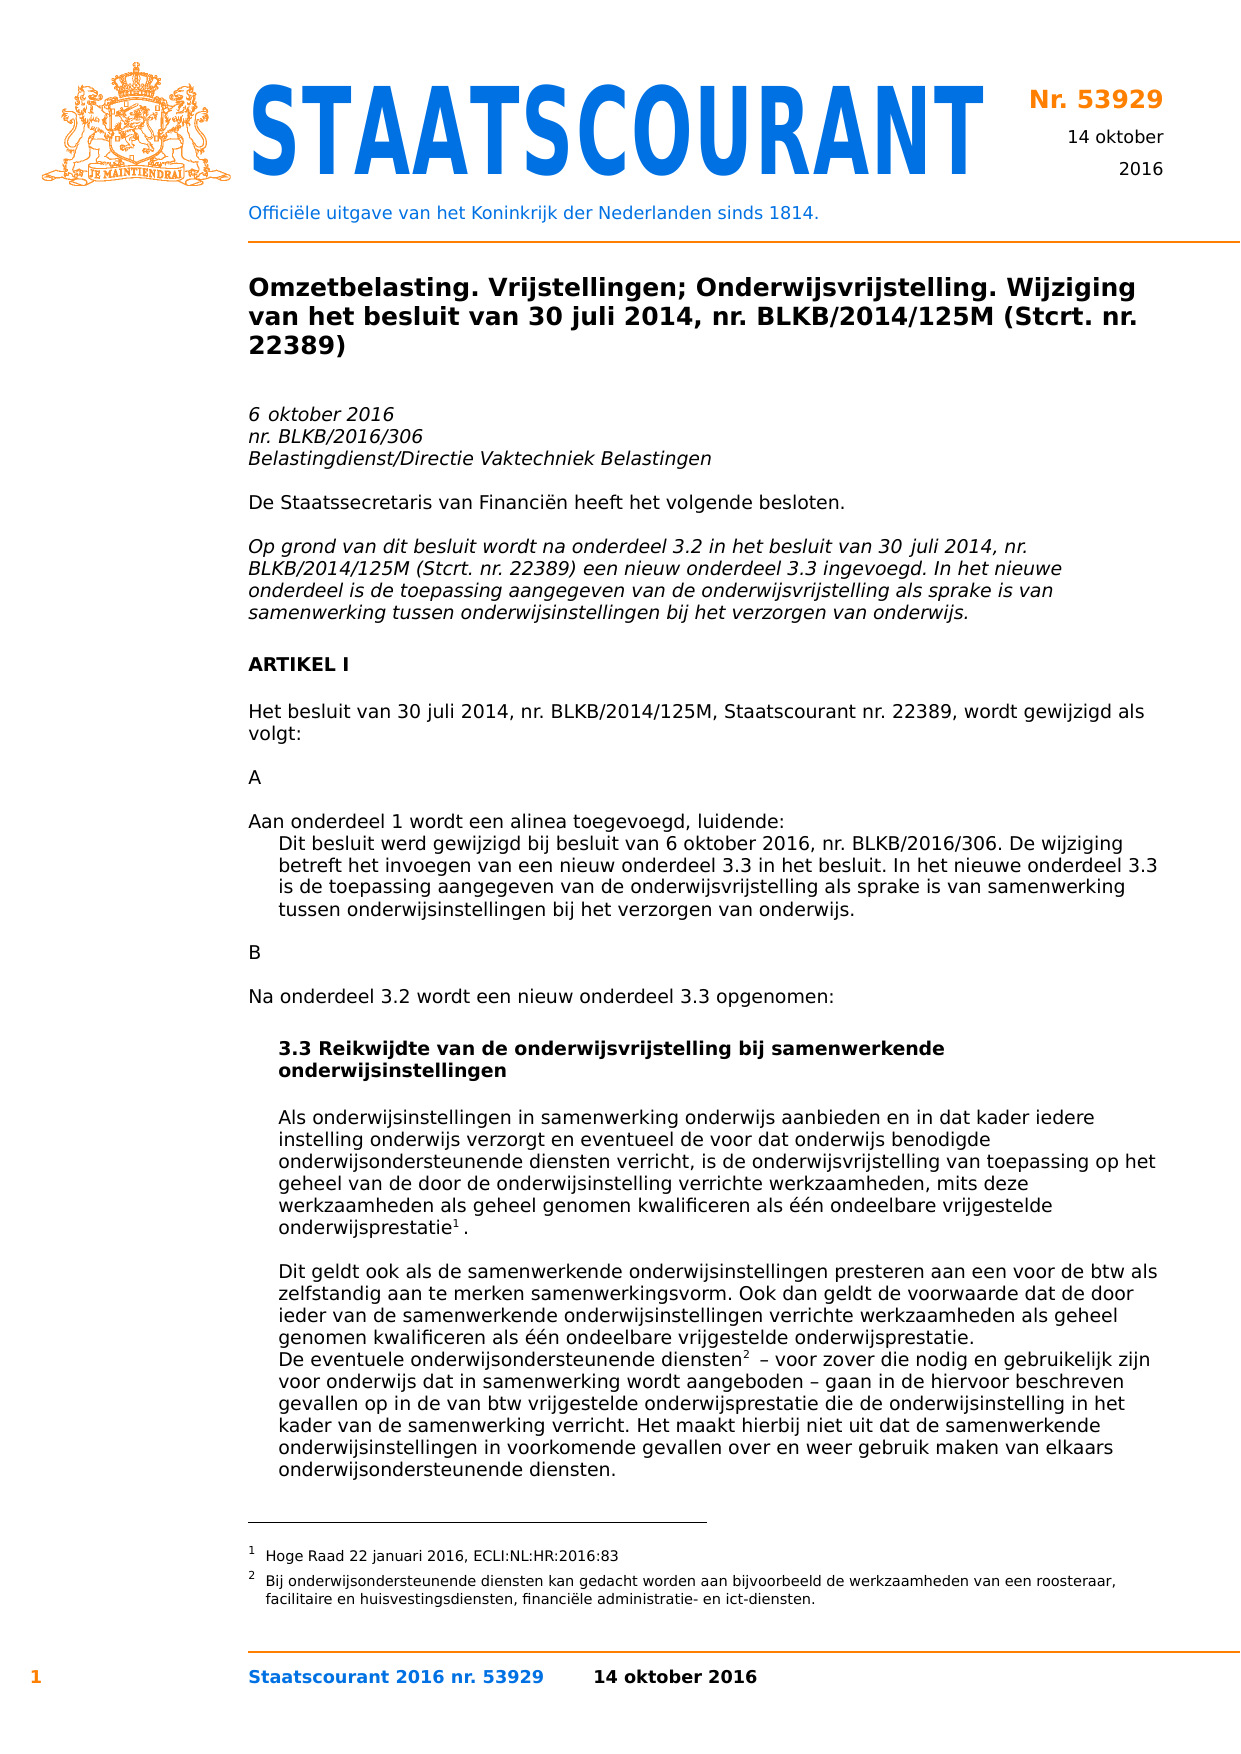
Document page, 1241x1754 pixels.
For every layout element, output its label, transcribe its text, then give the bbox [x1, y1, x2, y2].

subtitle Omzetbelasting. Vrijstellingen; Onderwijsvrijstelling. Wijziging van het besluit van 30 juli 2014, nr. BLKB/2014/125M (Stcrt. nr. 22389) [248, 273, 1163, 361]
table_header Nr. 53929 [998, 62, 1240, 121]
picture [41, 62, 231, 186]
subtitle 3.3 Reikwijdte van de onderwijsvrijstelling bij samenwerkende onderwijsinstellingen [278, 1038, 1163, 1082]
text Aan onderdeel 1 wordt een alinea toegevoegd, luidende: [248, 811, 1163, 832]
text A [248, 767, 1163, 789]
table_cell 2016 [998, 153, 1240, 203]
table_header [25, 62, 248, 241]
text B [248, 942, 1163, 964]
text Op grond van dit besluit wordt na onderdeel 3.2 in het besluit van 30 juli 2014, nr. BLKB/2014/125M (Stcrt. nr. 22389) een nieuw onderdeel 3.3 ingevoegd. In het nieuwe onderdeel is de toepassing aangegeven van de onderwijsvrijstelling als sprake is van samenwerking tussen onderwijsinstellingen bij het verzorgen van onderwijs. [248, 536, 1163, 624]
text Als onderwijsinstellingen in samenwerking onderwijs aanbieden en in dat kader iedere instelling onderwijs verzorgt en eventueel de voor dat onderwijs benodigde onderwijsondersteunende diensten verricht, is de onderwijsvrijstelling van toepassing op het geheel van de door de onderwijsinstelling verrichte werkzaamheden, mits deze werkzaamheden als geheel genomen kwalificeren als één ondeelbare vrijgestelde onderwijsprestatie. [278, 1107, 1163, 1239]
subtitle ARTIKEL I [248, 654, 1163, 676]
table_cell 14 oktober [998, 121, 1240, 153]
text nr. BLKB/2016/306 [248, 426, 1163, 448]
text Hoge Raad 22 januari 2016, ECLI:NL:HR:2016:83 [248, 1544, 1163, 1566]
text De eventuele onderwijsondersteunende diensten – voor zover die nodig en gebruikelijk zijn voor onderwijs dat in samenwerking wordt aangeboden – gaan in de hiervoor beschreven gevallen op in de van btw vrijgestelde onderwijsprestatie die de onderwijsinstelling in het kader van de samenwerking verricht. Het maakt hierbij niet uit dat de samenwerkende onderwijsinstellingen in voorkomende gevallen over en weer gebruik maken van elkaars onderwijsondersteunende diensten. [278, 1349, 1163, 1481]
text Na onderdeel 3.2 wordt een nieuw onderdeel 3.3 opgenomen: [248, 986, 1163, 1008]
text 6 oktober 2016 [248, 404, 1163, 426]
text Bij onderwijsondersteunende diensten kan gedacht worden aan bijvoorbeeld de werkzaamheden van een roosteraar, facilitaire en huisvestingsdiensten, financiële administratie- en ict-diensten. [248, 1569, 1163, 1608]
text Belastingdienst/Directie Vaktechniek Belastingen [248, 448, 1163, 470]
text Dit besluit werd gewijzigd bij besluit van 6 oktober 2016, nr. BLKB/2016/306. De wijziging betreft het invoegen van een nieuw onderdeel 3.3 in het besluit. In het nieuwe onderdeel 3.3 is de toepassing aangegeven van de onderwijsvrijstelling als sprake is van samenwerking tussen onderwijsinstellingen bij het verzorgen van onderwijs. [278, 832, 1163, 920]
table_cell Officiële uitgave van het Koninkrijk der Nederlanden sinds 1814. [248, 203, 1240, 241]
text De Staatssecretaris van Financiën heeft het volgende besloten. [248, 492, 1163, 514]
text Het besluit van 30 juli 2014, nr. BLKB/2014/125M, Staatscourant nr. 22389, wordt gewijzigd als volgt: [248, 701, 1163, 745]
table_header STAATSCOURANT [248, 62, 998, 203]
text Dit geldt ook als de samenwerkende onderwijsinstellingen presteren aan een voor de btw als zelfstandig aan te merken samenwerkingsvorm. Ook dan geldt de voorwaarde dat de door ieder van de samenwerkende onderwijsinstellingen verrichte werkzaamheden als geheel genomen kwalificeren als één ondeelbare vrijgestelde onderwijsprestatie. [278, 1261, 1163, 1349]
